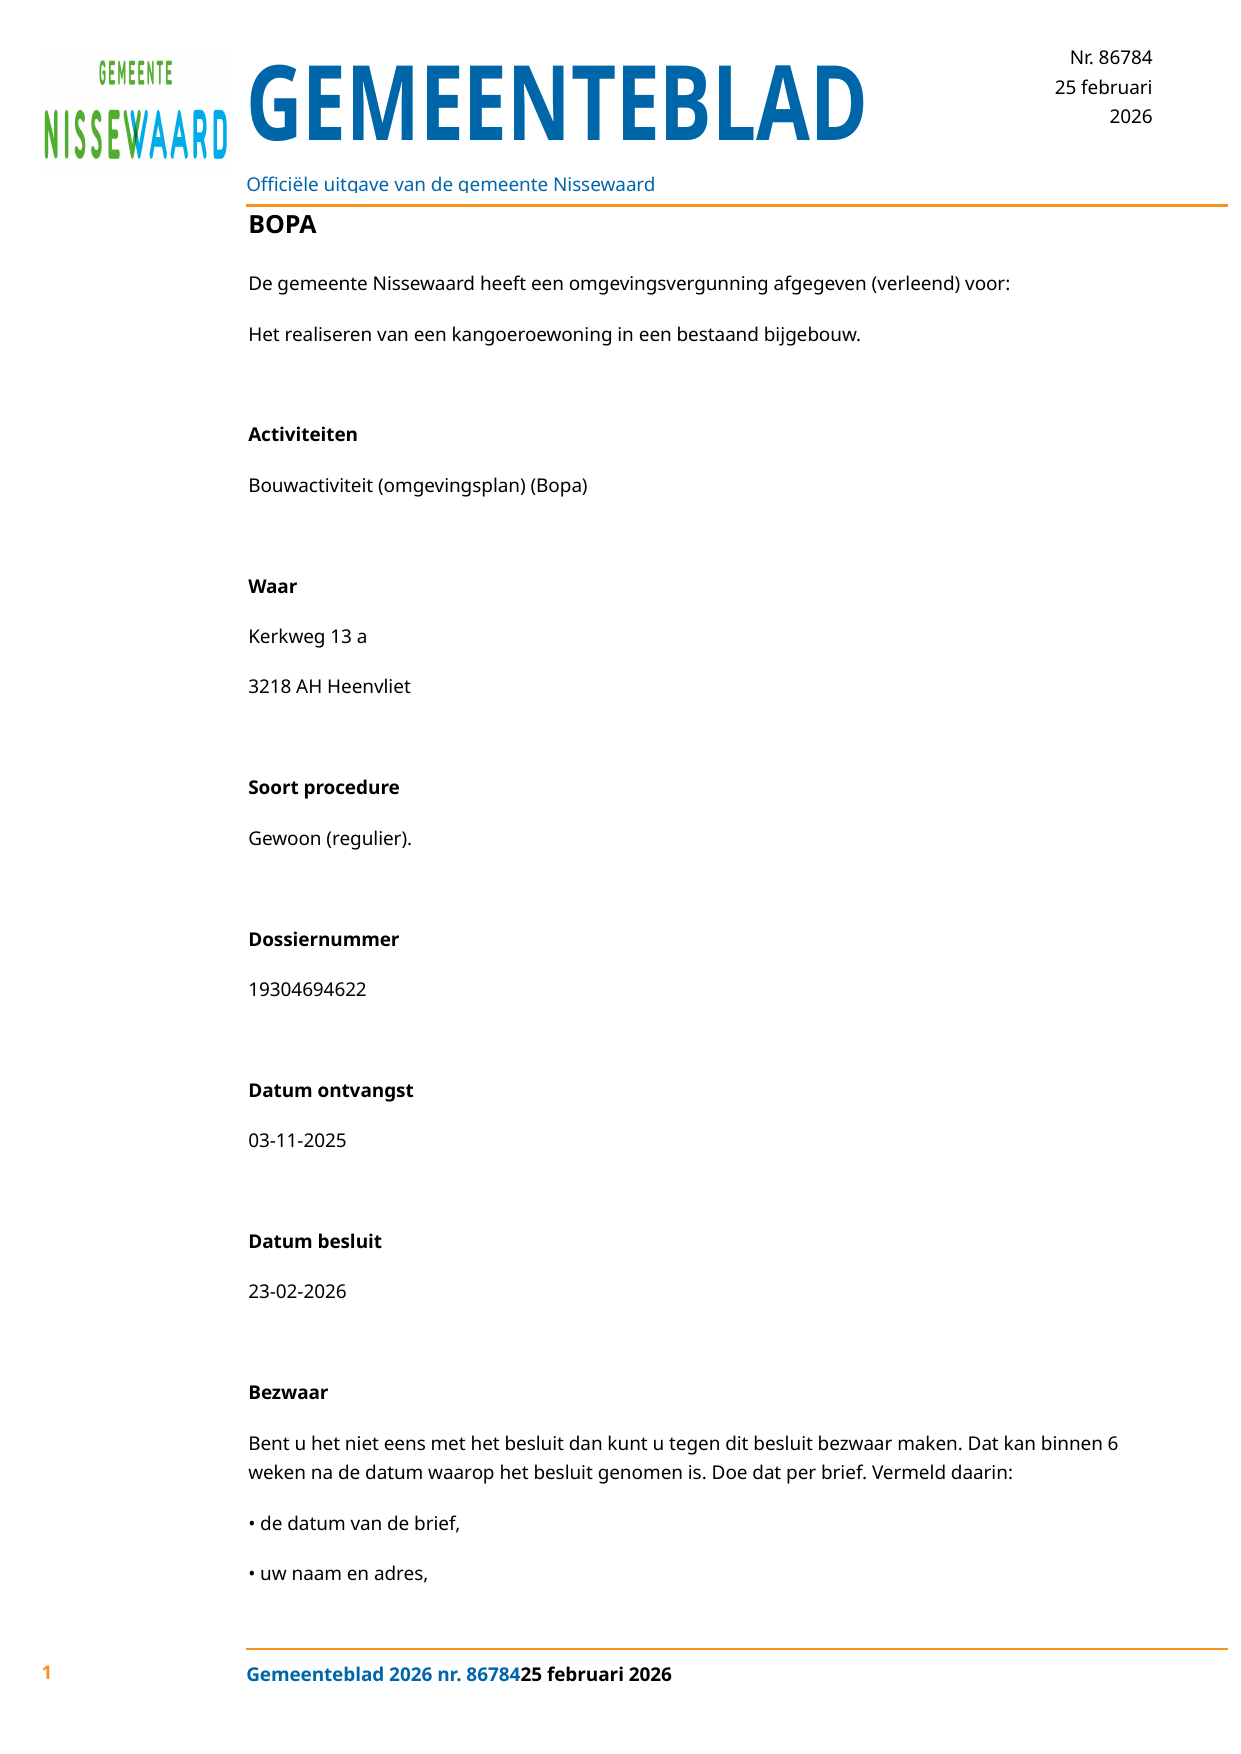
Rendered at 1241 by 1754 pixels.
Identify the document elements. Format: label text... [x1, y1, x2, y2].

text Het realiseren van een kangoeroewoning in een bestaand bijgebouw. [248, 321, 1152, 346]
text 19304694622 [248, 976, 1152, 1002]
text Datum ontvangst [248, 1077, 1152, 1103]
text Waar [248, 573, 1152, 598]
text Datum besluit [248, 1228, 1152, 1254]
text Dossiernummer [248, 926, 1152, 951]
text • de datum van de brief, [248, 1510, 1152, 1536]
text Soort procedure [248, 774, 1152, 800]
text Bezwaar [248, 1379, 1152, 1405]
picture [41, 47, 231, 172]
text BOPA [248, 207, 1152, 241]
text Bouwactiviteit (omgevingsplan) (Bopa) [248, 472, 1152, 498]
text De gemeente Nissewaard heeft een omgevingsvergunning afgegeven (verleend) voor: [248, 270, 1152, 296]
text 3218 AH Heenvliet [248, 674, 1152, 699]
text Gewoon (regulier). [248, 825, 1152, 851]
text • uw naam en adres, [248, 1560, 1152, 1586]
text Bent u het niet eens met het besluit dan kunt u tegen dit besluit bezwaar maken. Dat kan binnen 6 weken na de datum waarop het besluit genomen is. Doe dat per brief. Vermeld daarin: [248, 1430, 1152, 1485]
text Kerkweg 13 a [248, 623, 1152, 649]
text 23-02-2026 [248, 1279, 1152, 1304]
text Activiteiten [248, 422, 1152, 447]
text 03-11-2025 [248, 1127, 1152, 1153]
